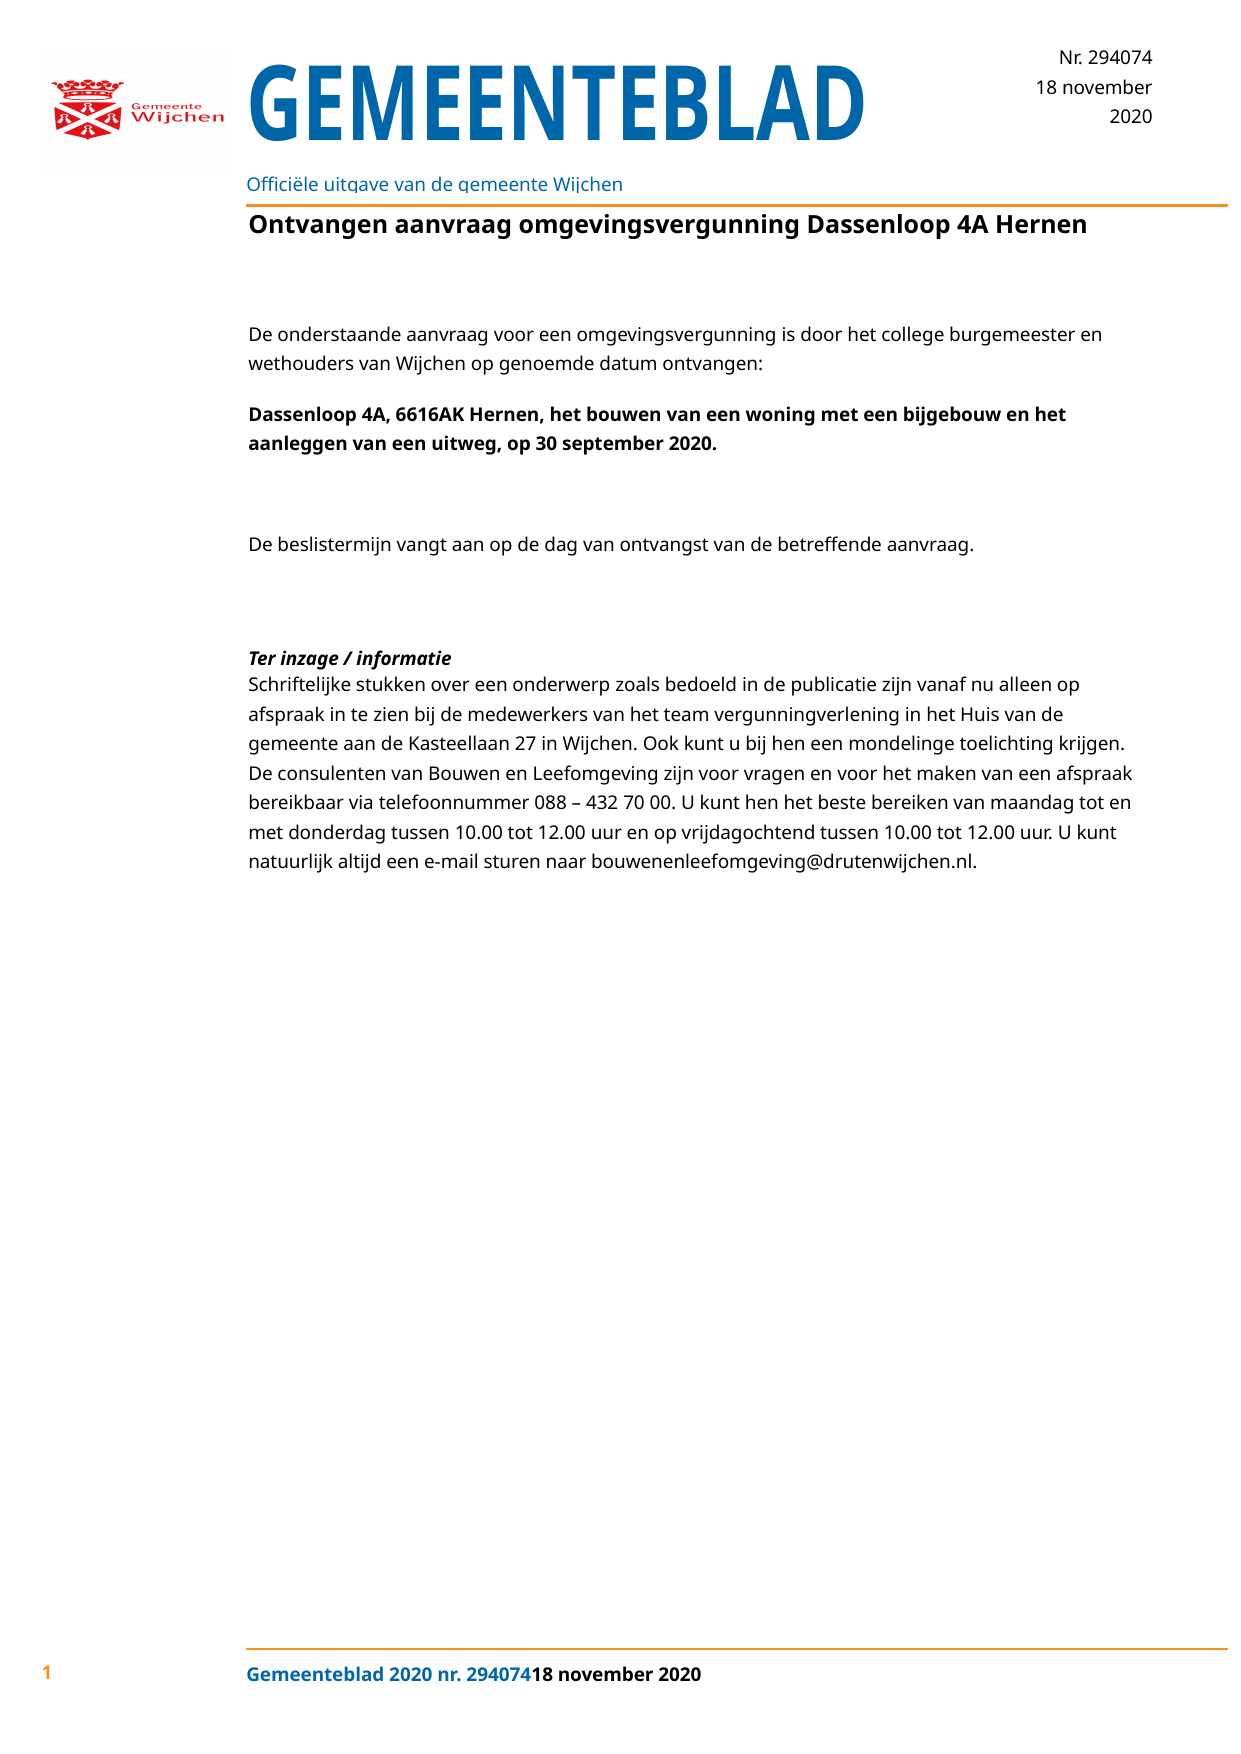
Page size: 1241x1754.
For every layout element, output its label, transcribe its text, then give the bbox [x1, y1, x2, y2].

text De onderstaande aanvraag voor een omgevingsvergunning is door het college burgemeester en wethouders van Wijchen op genoemde datum ontvangen: [248, 321, 1152, 376]
text Ter inzage / informatie [248, 646, 1152, 671]
text Ontvangen aanvraag omgevingsvergunning Dassenloop 4A Hernen [248, 207, 1152, 241]
text Schriftelijke stukken over een onderwerp zoals bedoeld in de publicatie zijn vanaf nu alleen op afspraak in te zien bij de medewerkers van het team vergunningverlening in het Huis van de gemeente aan de Kasteellaan 27 in Wijchen. Ook kunt u bij hen een mondelinge toelichting krijgen. De consulenten van Bouwen en Leefomgeving zijn voor vragen en voor het maken van een afspraak bereikbaar via telefoonnummer 088 – 432 70 00. U kunt hen het beste bereiken van maandag tot en met donderdag tussen 10.00 tot 12.00 uur en op vrijdagochtend tussen 10.00 tot 12.00 uur. U kunt natuurlijk altijd een e-mail sturen naar bouwenenleefomgeving@drutenwijchen.nl. [248, 671, 1152, 874]
text De beslistermijn vangt aan op de dag van ontvangst van de betreffende aanvraag. [248, 531, 1152, 557]
picture [41, 47, 231, 172]
text Dassenloop 4A, 6616AK Hernen, het bouwen van een woning met een bijgebouw en het aanleggen van een uitweg, op 30 september 2020. [248, 401, 1152, 456]
